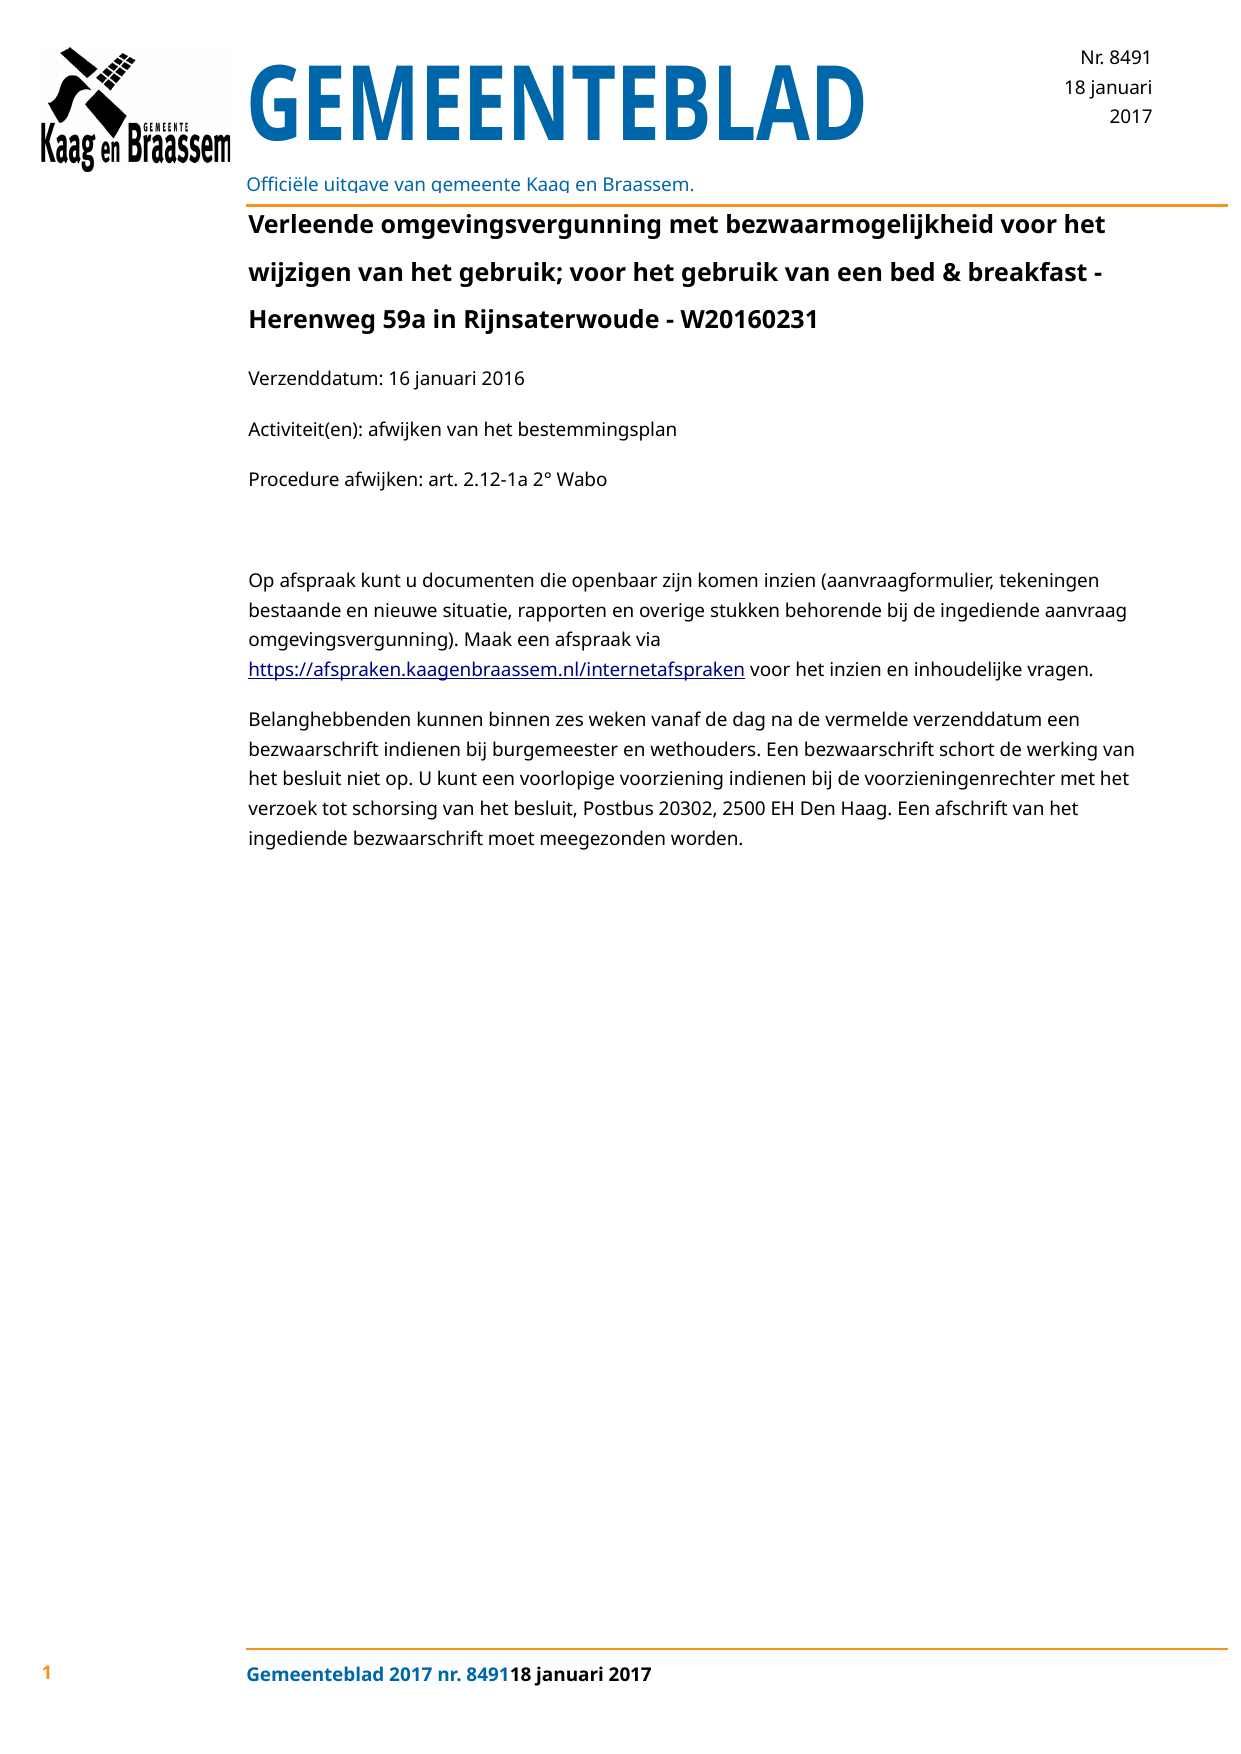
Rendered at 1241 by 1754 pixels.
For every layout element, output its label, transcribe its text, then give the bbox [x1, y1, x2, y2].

text Verzenddatum: 16 januari 2016 [248, 366, 1152, 391]
text Op afspraak kunt u documenten die openbaar zijn komen inzien (aanvraagformulier, tekeningen bestaande en nieuwe situatie, rapporten en overige stukken behorende bij de ingediende aanvraag omgevingsvergunning). Maak een afspraak via https://afspraken.kaagenbraassem.nl/internetafspraken voor het inzien en inhoudelijke vragen. [248, 567, 1152, 682]
picture [41, 47, 231, 172]
text Procedure afwijken: art. 2.12-1a 2° Wabo [248, 466, 1152, 492]
text Activiteit(en): afwijken van het bestemmingsplan [248, 416, 1152, 442]
text Belanghebbenden kunnen binnen zes weken vanaf de dag na de vermelde verzenddatum een bezwaarschrift indienen bij burgemeester en wethouders. Een bezwaarschrift schort de werking van het besluit niet op. U kunt een voorlopige voorziening indienen bij de voorzieningenrechter met het verzoek tot schorsing van het besluit, Postbus 20302, 2500 EH Den Haag. Een afschrift van het ingediende bezwaarschrift moet meegezonden worden. [248, 706, 1152, 850]
text Verleende omgevingsvergunning met bezwaarmogelijkheid voor het wijzigen van het gebruik; voor het gebruik van een bed & breakfast - Herenweg 59a in Rijnsaterwoude - W20160231 [248, 207, 1152, 336]
